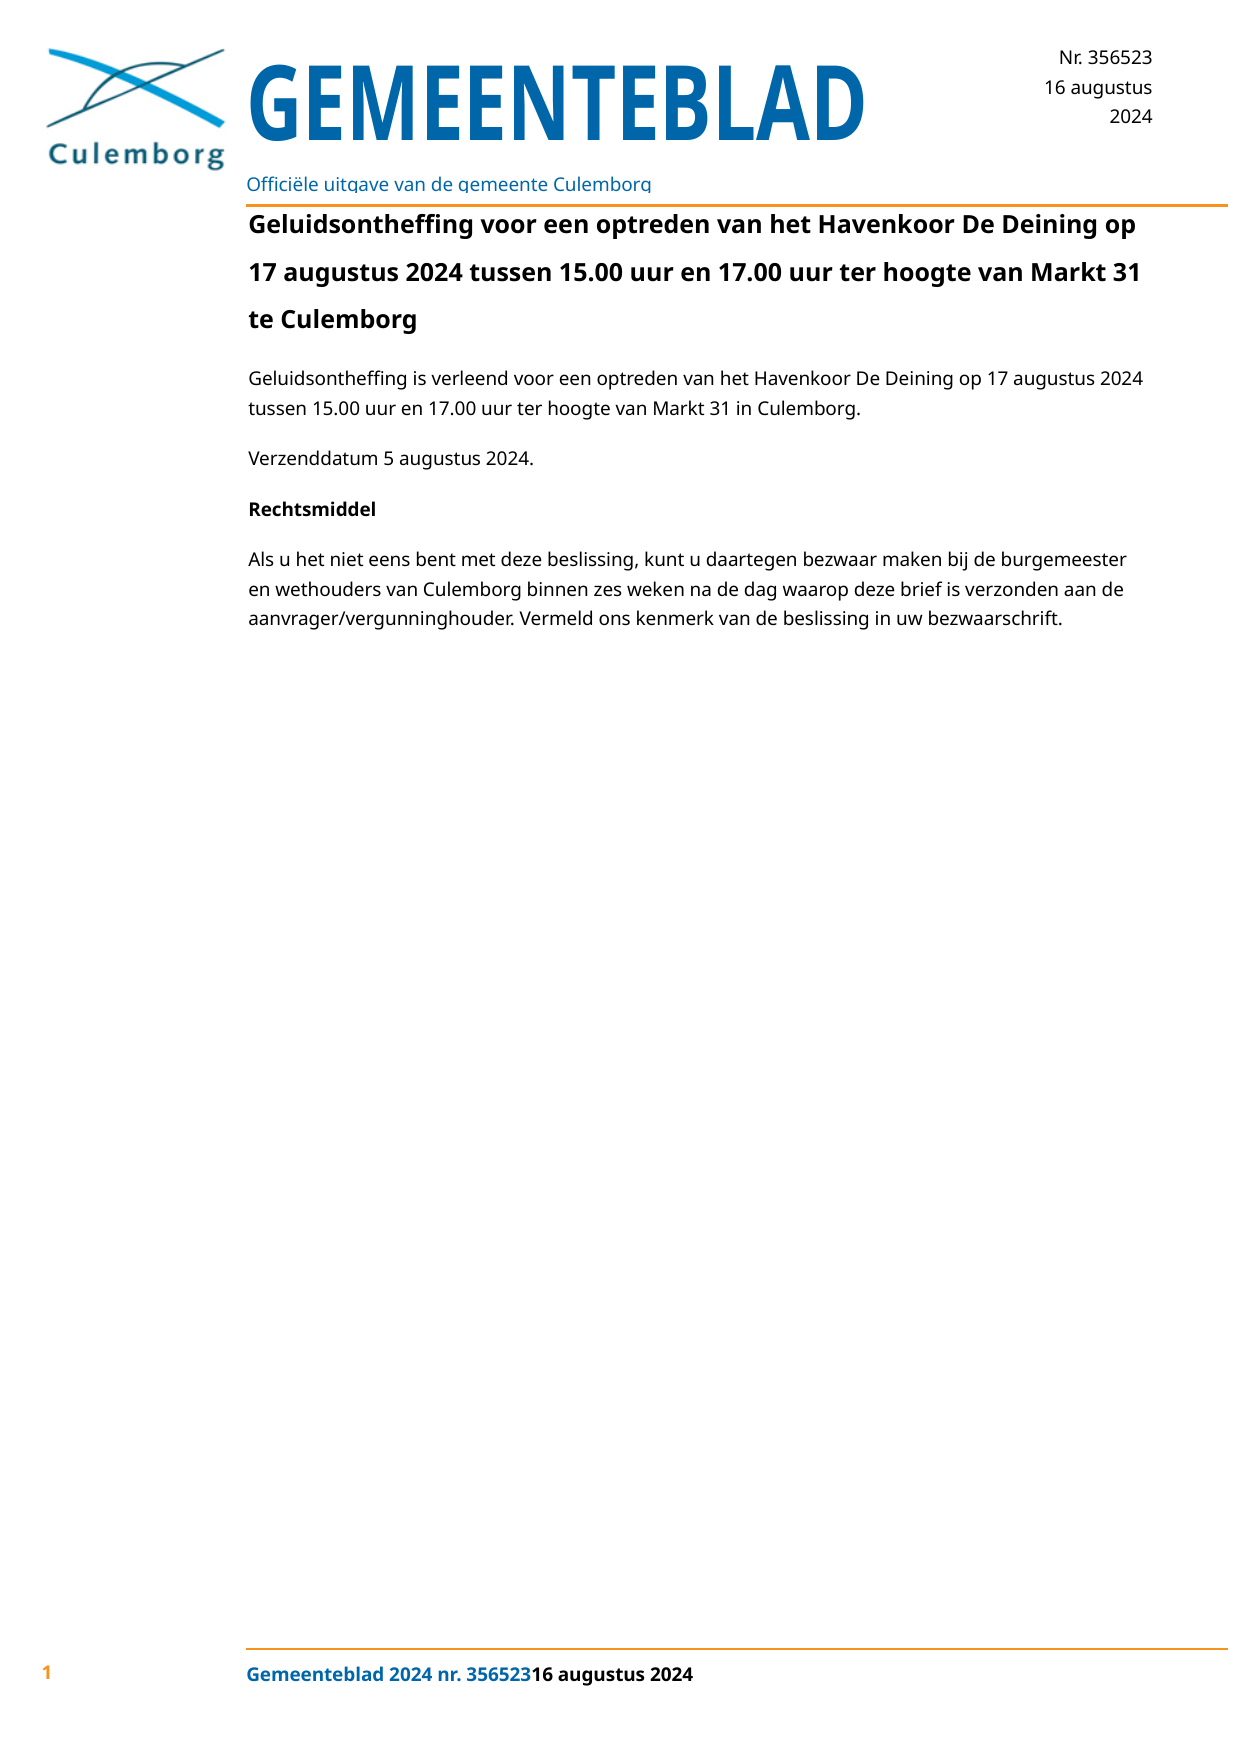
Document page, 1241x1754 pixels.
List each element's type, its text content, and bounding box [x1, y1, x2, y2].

text Geluidsontheffing voor een optreden van het Havenkoor De Deining op 17 augustus 2024 tussen 15.00 uur en 17.00 uur ter hoogte van Markt 31 te Culemborg [248, 207, 1152, 336]
text Geluidsontheffing is verleend voor een optreden van het Havenkoor De Deining op 17 augustus 2024 tussen 15.00 uur en 17.00 uur ter hoogte van Markt 31 in Culemborg. [248, 366, 1152, 421]
picture [41, 47, 231, 172]
text Als u het niet eens bent met deze beslissing, kunt u daartegen bezwaar maken bij de burgemeester en wethouders van Culemborg binnen zes weken na de dag waarop deze brief is verzonden aan de aanvrager/vergunninghouder. Vermeld ons kenmerk van de beslissing in uw bezwaarschrift. [248, 546, 1152, 631]
text Rechtsmiddel [248, 496, 1152, 522]
text Verzenddatum 5 augustus 2024. [248, 446, 1152, 471]
